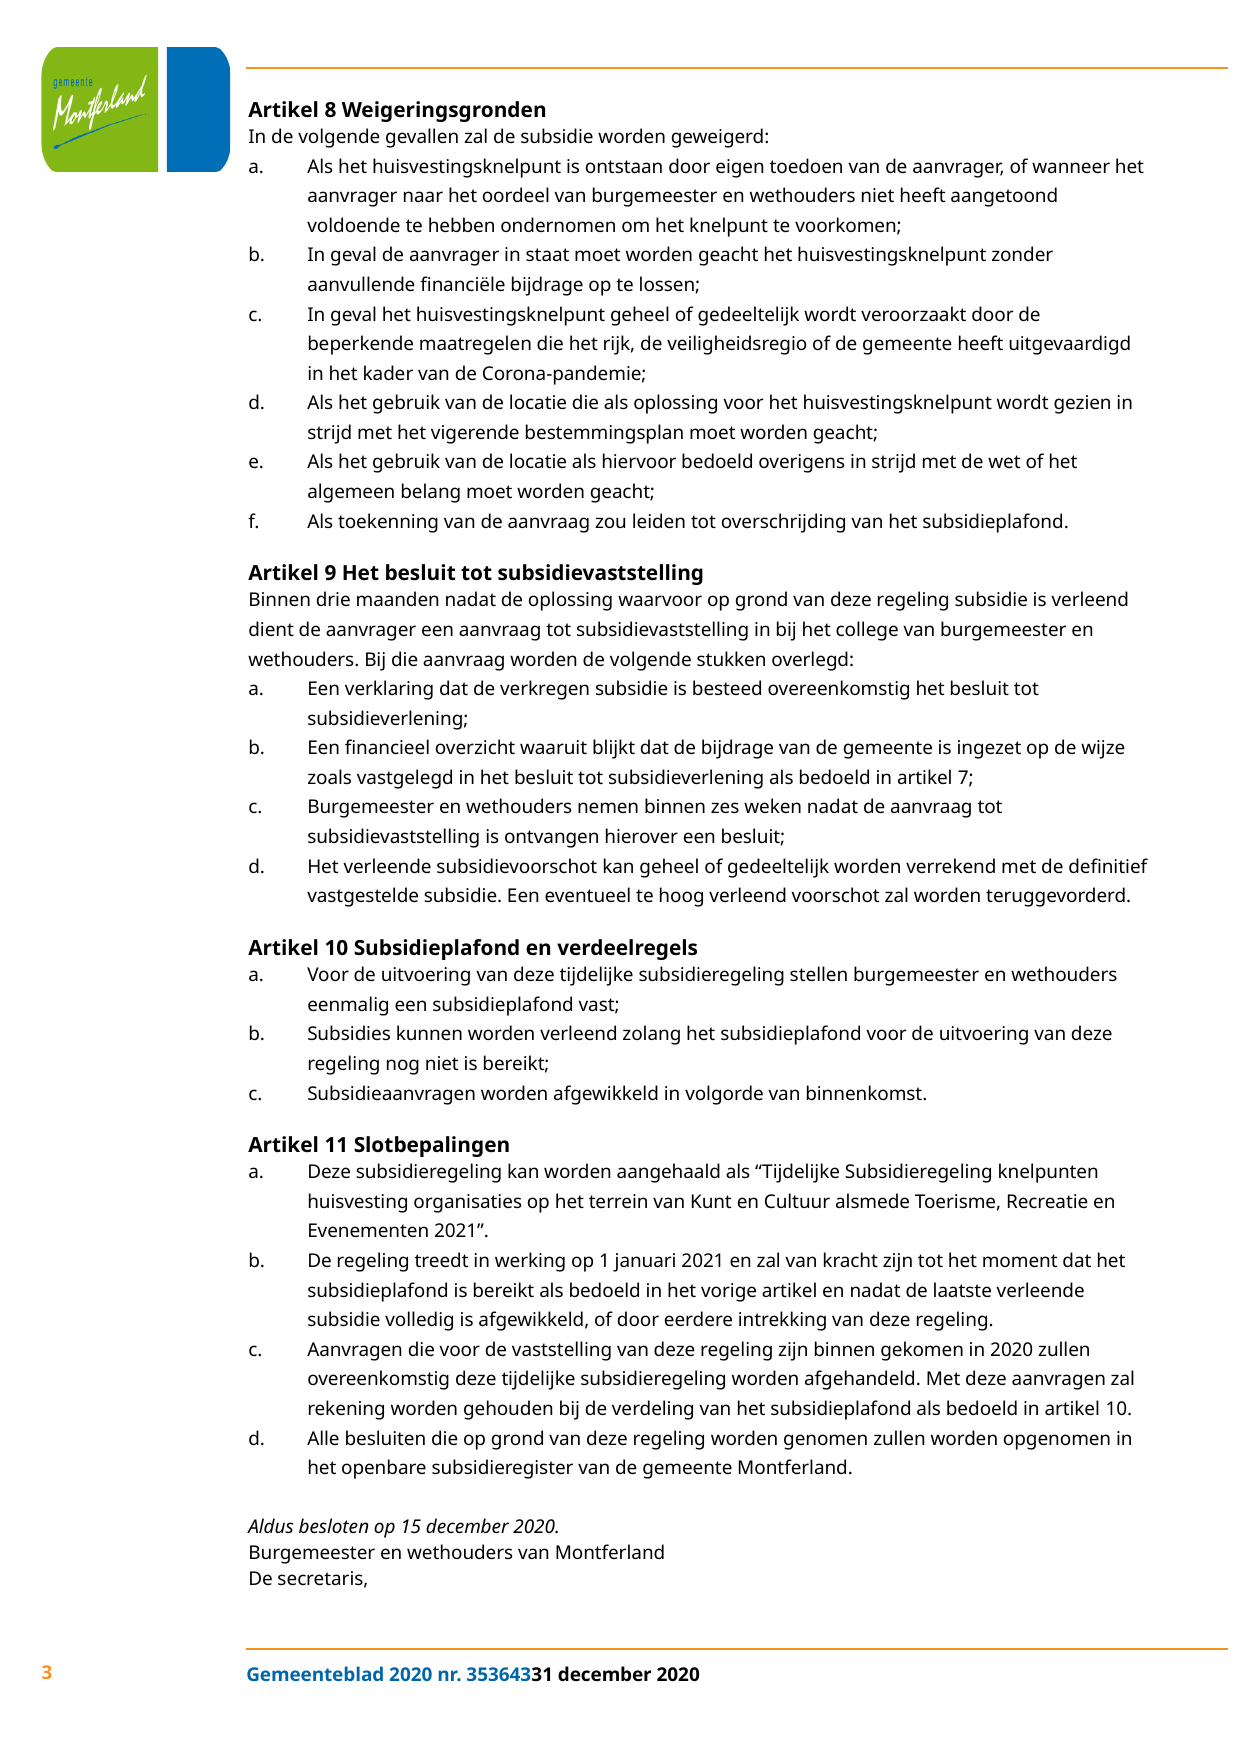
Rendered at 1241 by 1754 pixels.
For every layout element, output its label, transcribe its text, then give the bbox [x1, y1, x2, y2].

list Burgemeester en wethouders nemen binnen zes weken nadat de aanvraag tot subsidievaststelling is ontvangen hierover een besluit; [248, 794, 1152, 849]
list Als toekenning van de aanvraag zou leiden tot overschrijding van het subsidieplafond. [248, 508, 1152, 533]
list Als het huisvestingsknelpunt is ontstaan door eigen toedoen van de aanvrager, of wanneer het aanvrager naar het oordeel van burgemeester en wethouders niet heeft aangetoond voldoende te hebben ondernomen om het knelpunt te voorkomen; [248, 153, 1152, 238]
list Subsidieaanvragen worden afgewikkeld in volgorde van binnenkomst. [248, 1080, 1152, 1105]
list Een verklaring dat de verkregen subsidie is besteed overeenkomstig het besluit tot subsidieverlening; [248, 675, 1152, 731]
text Aldus besloten op 15 december 2020. [248, 1513, 1152, 1539]
list Voor de uitvoering van deze tijdelijke subsidieregeling stellen burgemeester en wethouders eenmalig een subsidieplafond vast; [248, 961, 1152, 1017]
list Alle besluiten die op grond van deze regeling worden genomen zullen worden opgenomen in het openbare subsidieregister van de gemeente Montferland. [248, 1425, 1152, 1480]
list Een financieel overzicht waaruit blijkt dat de bijdrage van de gemeente is ingezet op de wijze zoals vastgelegd in het besluit tot subsidieverlening als bedoeld in artikel 7; [248, 734, 1152, 790]
text In de volgende gevallen zal de subsidie worden geweigerd: [248, 123, 1152, 149]
list Als het gebruik van de locatie die als oplossing voor het huisvestingsknelpunt wordt gezien in strijd met het vigerende bestemmingsplan moet worden geacht; [248, 389, 1152, 445]
text Binnen drie maanden nadat de oplossing waarvoor op grond van deze regeling subsidie is verleend dient de aanvrager een aanvraag tot subsidievaststelling in bij het college van burgemeester en wethouders. Bij die aanvraag worden de volgende stukken overlegd: [248, 587, 1152, 672]
list Aanvragen die voor de vaststelling van deze regeling zijn binnen gekomen in 2020 zullen overeenkomstig deze tijdelijke subsidieregeling worden afgehandeld. Met deze aanvragen zal rekening worden gehouden bij de verdeling van het subsidieplafond als bedoeld in artikel 10. [248, 1336, 1152, 1421]
list Als het gebruik van de locatie als hiervoor bedoeld overigens in strijd met de wet of het algemeen belang moet worden geacht; [248, 449, 1152, 504]
list Deze subsidieregeling kan worden aangehaald als “Tijdelijke Subsidieregeling knelpunten huisvesting organisaties op het terrein van Kunt en Cultuur alsmede Toerisme, Recreatie en Evenementen 2021”. [248, 1158, 1152, 1243]
list In geval de aanvrager in staat moet worden geacht het huisvestingsknelpunt zonder aanvullende financiële bijdrage op te lossen; [248, 242, 1152, 297]
list Het verleende subsidievoorschot kan geheel of gedeeltelijk worden verrekend met de definitief vastgestelde subsidie. Een eventueel te hoog verleend voorschot zal worden teruggevorderd. [248, 853, 1152, 908]
list De regeling treedt in werking op 1 januari 2021 en zal van kracht zijn tot het moment dat het subsidieplafond is bereikt als bedoeld in het vorige artikel en nadat de laatste verleende subsidie volledig is afgewikkeld, of door eerdere intrekking van deze regeling. [248, 1247, 1152, 1332]
text Artikel 9 Het besluit tot subsidievaststelling [248, 558, 1152, 587]
list In geval het huisvestingsknelpunt geheel of gedeeltelijk wordt veroorzaakt door de beperkende maatregelen die het rijk, de veiligheidsregio of de gemeente heeft uitgevaardigd in het kader van de Corona-pandemie; [248, 301, 1152, 386]
text Artikel 8 Weigeringsgronden [248, 95, 1152, 123]
picture [41, 47, 231, 172]
text Artikel 11 Slotbepalingen [248, 1130, 1152, 1158]
list Subsidies kunnen worden verleend zolang het subsidieplafond voor de uitvoering van deze regeling nog niet is bereikt; [248, 1021, 1152, 1076]
text Artikel 10 Subsidieplafond en verdeelregels [248, 933, 1152, 961]
text De secretaris, [248, 1565, 1152, 1591]
text Burgemeester en wethouders van Montferland [248, 1539, 1152, 1565]
